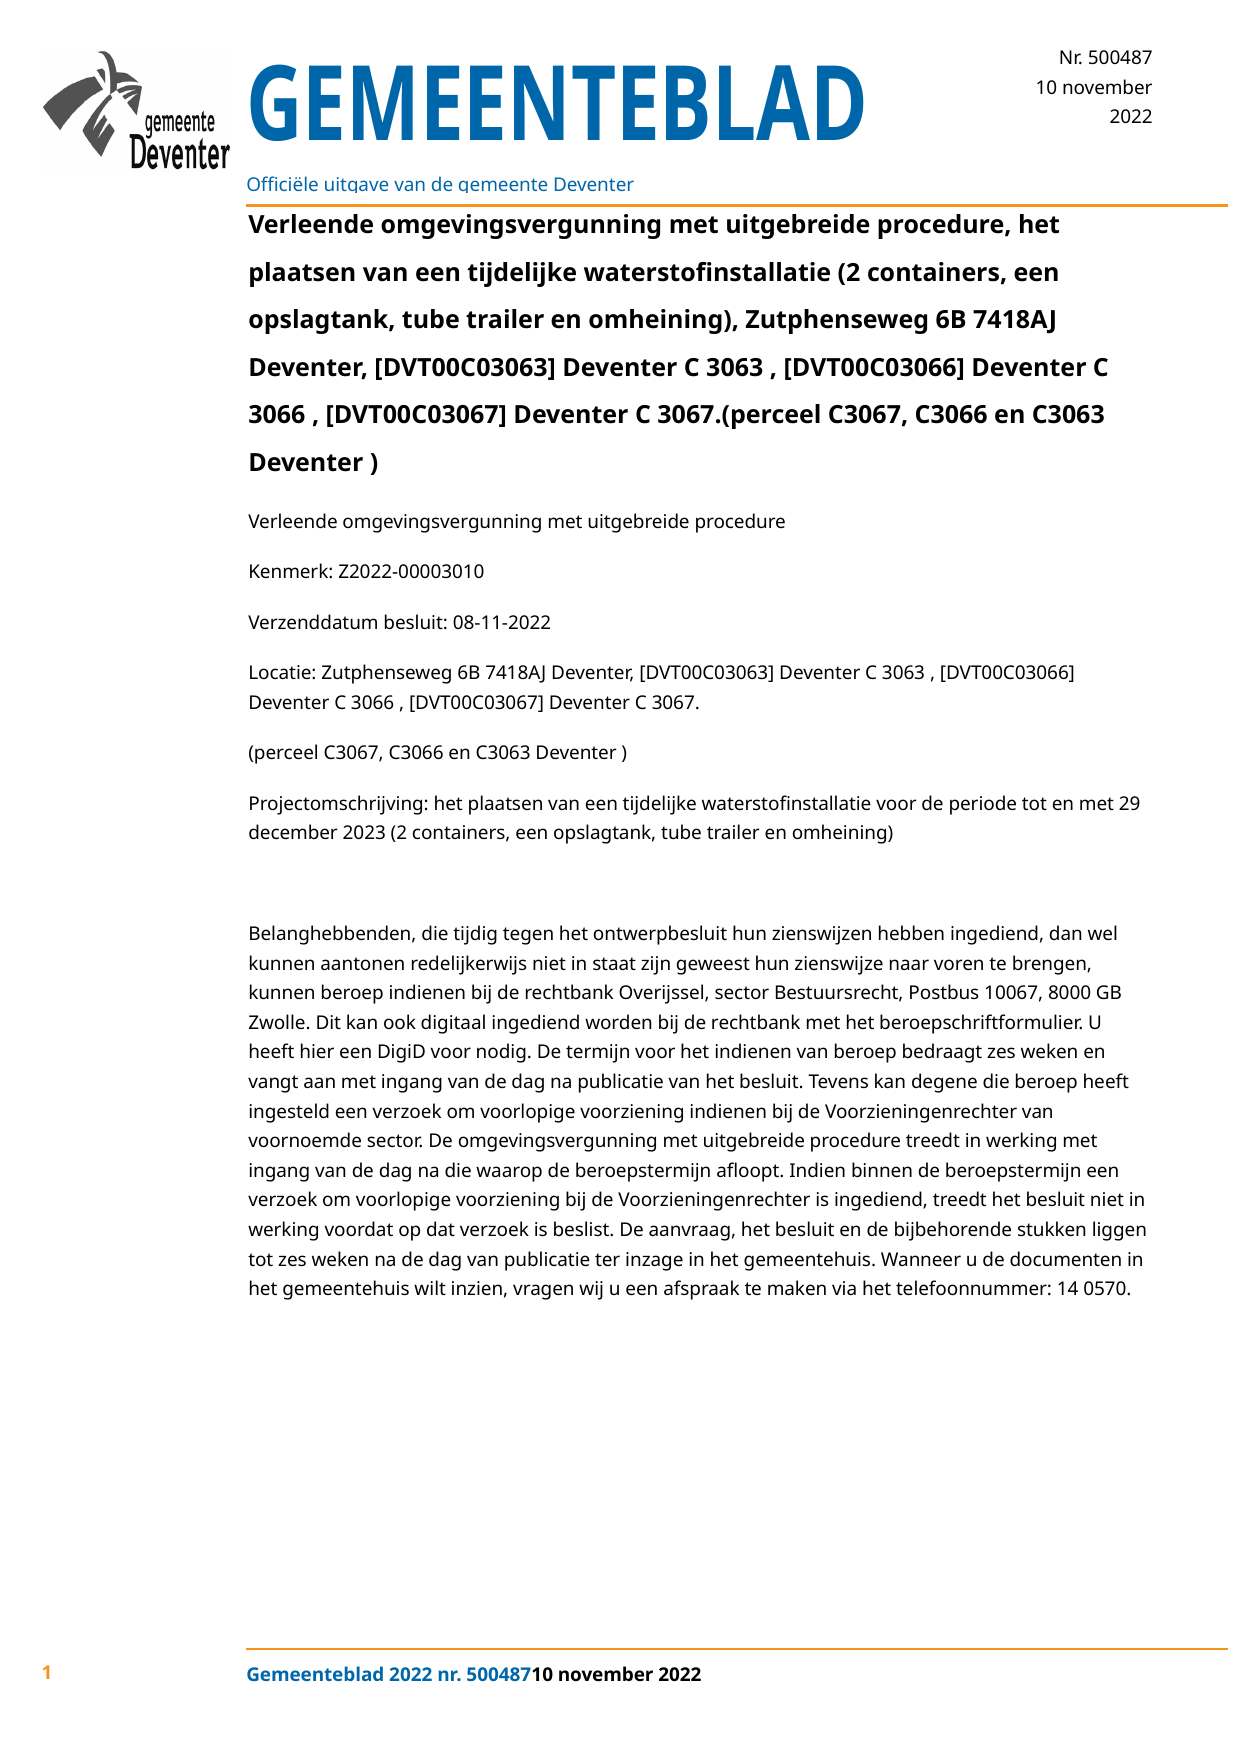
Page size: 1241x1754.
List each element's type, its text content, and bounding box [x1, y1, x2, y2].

text Locatie: Zutphenseweg 6B 7418AJ Deventer, [DVT00C03063] Deventer C 3063 , [DVT00C03066] Deventer C 3066 , [DVT00C03067] Deventer C 3067. [248, 659, 1152, 715]
text Belanghebbenden, die tijdig tegen het ontwerpbesluit hun zienswijzen hebben ingediend, dan wel kunnen aantonen redelijkerwijs niet in staat zijn geweest hun zienswijze naar voren te brengen, kunnen beroep indienen bij de rechtbank Overijssel, sector Bestuursrecht, Postbus 10067, 8000 GB Zwolle. Dit kan ook digitaal ingediend worden bij de rechtbank met het beroepschriftformulier. U heeft hier een DigiD voor nodig. De termijn voor het indienen van beroep bedraagt zes weken en vangt aan met ingang van de dag na publicatie van het besluit. Tevens kan degene die beroep heeft ingesteld een verzoek om voorlopige voorziening indienen bij de Voorzieningenrechter van voornoemde sector. De omgevingsvergunning met uitgebreide procedure treedt in werking met ingang van de dag na die waarop de beroepstermijn afloopt. Indien binnen de beroepstermijn een verzoek om voorlopige voorziening bij de Voorzieningenrechter is ingediend, treedt het besluit niet in werking voordat op dat verzoek is beslist. De aanvraag, het besluit en de bijbehorende stukken liggen tot zes weken na de dag van publicatie ter inzage in het gemeentehuis. Wanneer u de documenten in het gemeentehuis wilt inzien, vragen wij u een afspraak te maken via het telefoonnummer: 14 0570. [248, 920, 1152, 1301]
text Projectomschrijving: het plaatsen van een tijdelijke waterstofinstallatie voor de periode tot en met 29 december 2023 (2 containers, een opslagtank, tube trailer en omheining) [248, 790, 1152, 845]
text (perceel C3067, C3066 en C3063 Deventer ) [248, 739, 1152, 765]
text Verleende omgevingsvergunning met uitgebreide procedure, het plaatsen van een tijdelijke waterstofinstallatie (2 containers, een opslagtank, tube trailer en omheining), Zutphenseweg 6B 7418AJ Deventer, [DVT00C03063] Deventer C 3063 , [DVT00C03066] Deventer C 3066 , [DVT00C03067] Deventer C 3067.(perceel C3067, C3066 en C3063 Deventer ) [248, 207, 1152, 479]
picture [41, 47, 231, 172]
text Kenmerk: Z2022-00003010 [248, 559, 1152, 584]
text Verleende omgevingsvergunning met uitgebreide procedure [248, 508, 1152, 534]
text Verzenddatum besluit: 08-11-2022 [248, 609, 1152, 635]
